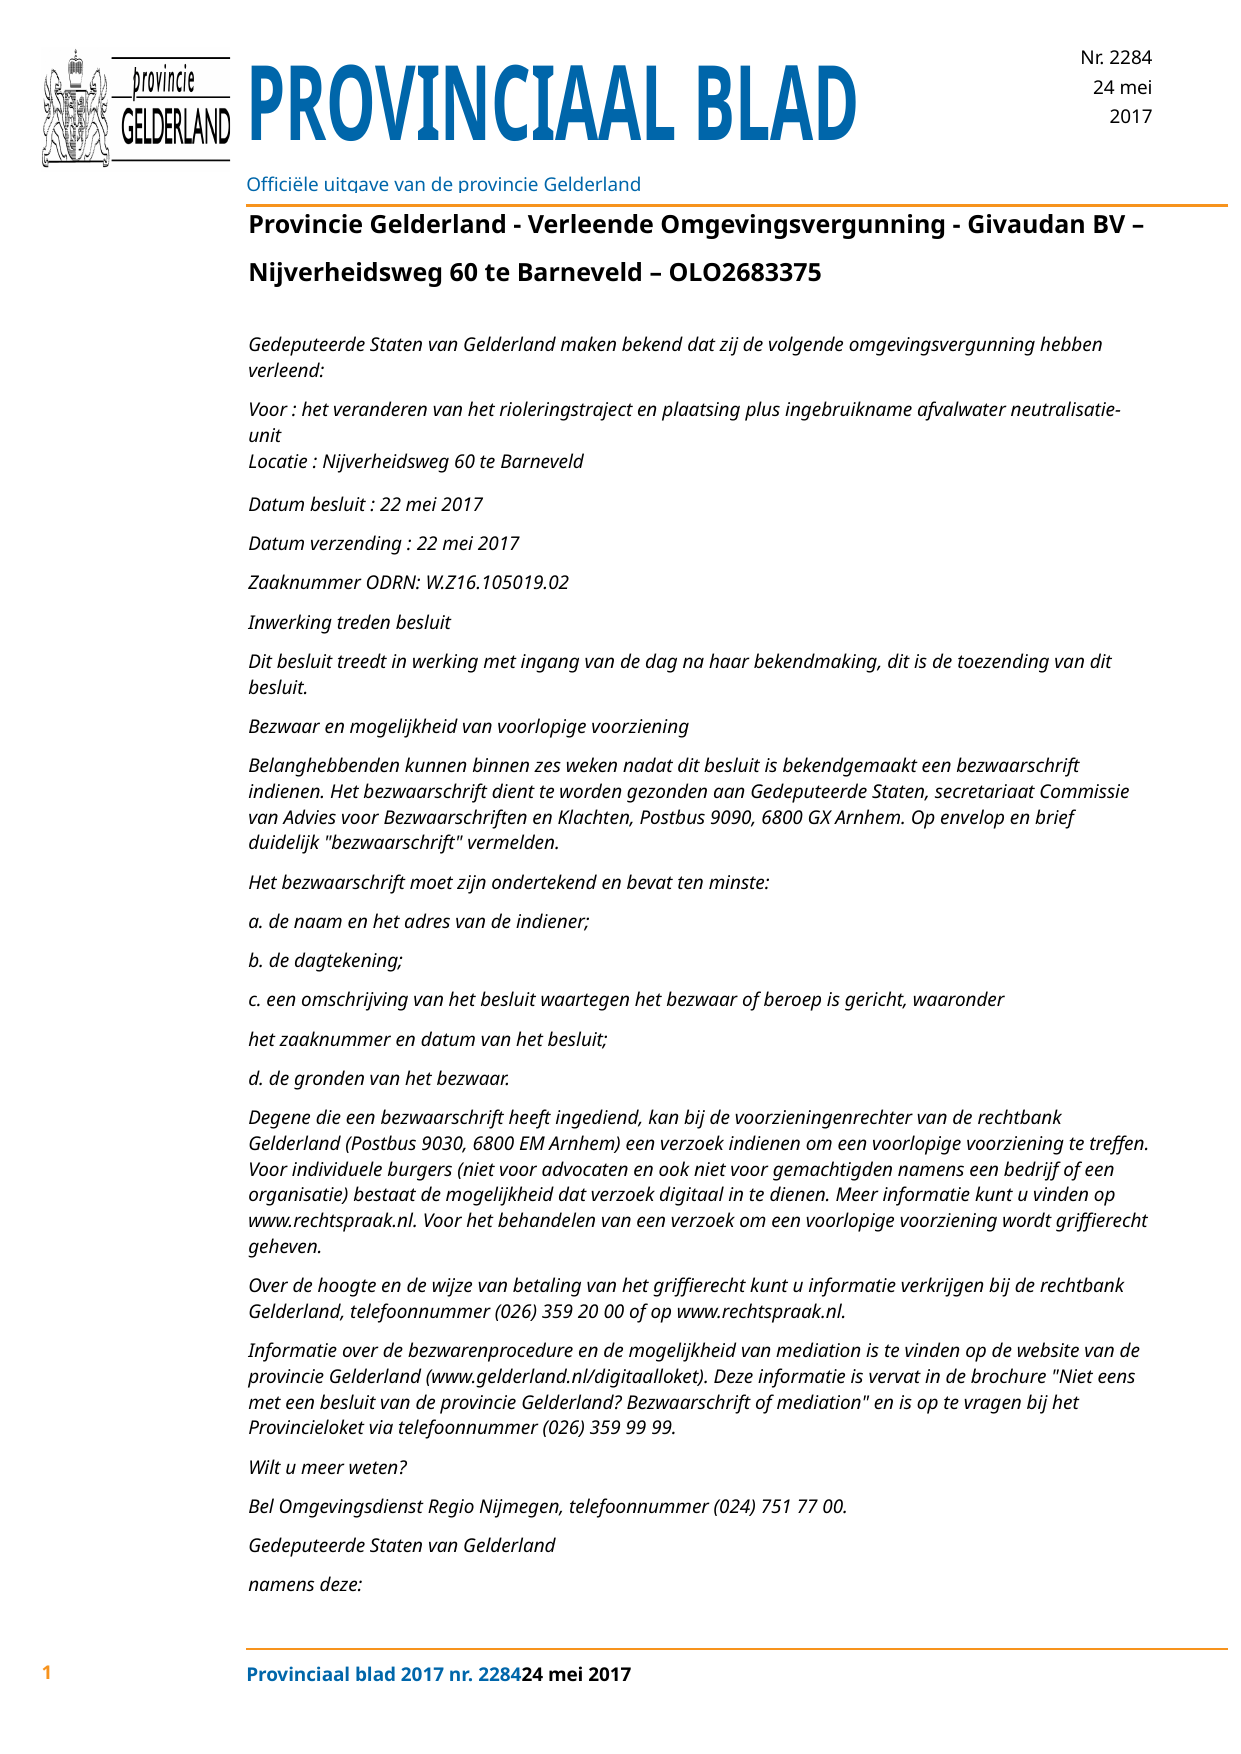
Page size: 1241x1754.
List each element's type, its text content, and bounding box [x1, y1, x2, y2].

picture [41, 47, 231, 172]
text b. de dagtekening; [248, 947, 1152, 973]
text het zaaknummer en datum van het besluit; [248, 1026, 1152, 1052]
text Bezwaar en mogelijkheid van voorlopige voorziening [248, 713, 1152, 739]
text namens deze: [248, 1572, 1152, 1597]
text Gedeputeerde Staten van Gelderland [248, 1532, 1152, 1558]
text a. de naam en het adres van de indiener; [248, 908, 1152, 934]
text Datum verzending : 22 mei 2017 [248, 530, 1152, 556]
text Het bezwaarschrift moet zijn ondertekend en bevat ten minste: [248, 869, 1152, 894]
text d. de gronden van het bezwaar. [248, 1065, 1152, 1091]
text Locatie : Nijverheidsweg 60 te Barneveld [248, 448, 1152, 474]
text Gedeputeerde Staten van Gelderland maken bekend dat zij de volgende omgevingsvergunning hebben verleend: [248, 331, 1152, 383]
text Over de hoogte en de wijze van betaling van het griffierecht kunt u informatie verkrijgen bij de rechtbank Gelderland, telefoonnummer (026) 359 20 00 of op www.rechtspraak.nl. [248, 1272, 1152, 1324]
text Wilt u meer weten? [248, 1454, 1152, 1479]
text Dit besluit treedt in werking met ingang van de dag na haar bekendmaking, dit is de toezending van dit besluit. [248, 648, 1152, 699]
text Zaaknummer ODRN: W.Z16.105019.02 [248, 569, 1152, 595]
text Voor : het veranderen van het rioleringstraject en plaatsing plus ingebruikname afvalwater neutralisatie-unit [248, 396, 1152, 448]
text Provincie Gelderland - Verleende Omgevingsvergunning - Givaudan BV – Nijverheidsweg 60 te Barneveld – OLO2683375 [248, 207, 1152, 288]
text Inwerking treden besluit [248, 609, 1152, 634]
text Bel Omgevingsdienst Regio Nijmegen, telefoonnummer (024) 751 77 00. [248, 1493, 1152, 1519]
text Degene die een bezwaarschrift heeft ingediend, kan bij de voorzieningenrechter van de rechtbank Gelderland (Postbus 9030, 6800 EM Arnhem) een verzoek indienen om een voorlopige voorziening te treffen. Voor individuele burgers (niet voor advocaten en ook niet voor gemachtigden namens een bedrijf of een organisatie) bestaat de mogelijkheid dat verzoek digitaal in te dienen. Meer informatie kunt u vinden op www.rechtspraak.nl. Voor het behandelen van een verzoek om een voorlopige voorziening wordt griffierecht geheven. [248, 1104, 1152, 1259]
text c. een omschrijving van het besluit waartegen het bezwaar of beroep is gericht, waaronder [248, 987, 1152, 1012]
text Belanghebbenden kunnen binnen zes weken nadat dit besluit is bekendgemaakt een bezwaarschrift indienen. Het bezwaarschrift dient te worden gezonden aan Gedeputeerde Staten, secretariaat Commissie van Advies voor Bezwaarschriften en Klachten, Postbus 9090, 6800 GX Arnhem. Op envelop en brief duidelijk "bezwaarschrift" vermelden. [248, 752, 1152, 855]
text Datum besluit : 22 mei 2017 [248, 491, 1152, 517]
text Informatie over de bezwarenprocedure en de mogelijkheid van mediation is te vinden op de website van de provincie Gelderland (www.gelderland.nl/digitaalloket). Deze informatie is vervat in de brochure "Niet eens met een besluit van de provincie Gelderland? Bezwaarschrift of mediation" en is op te vragen bij het Provincieloket via telefoonnummer (026) 359 99 99. [248, 1337, 1152, 1440]
